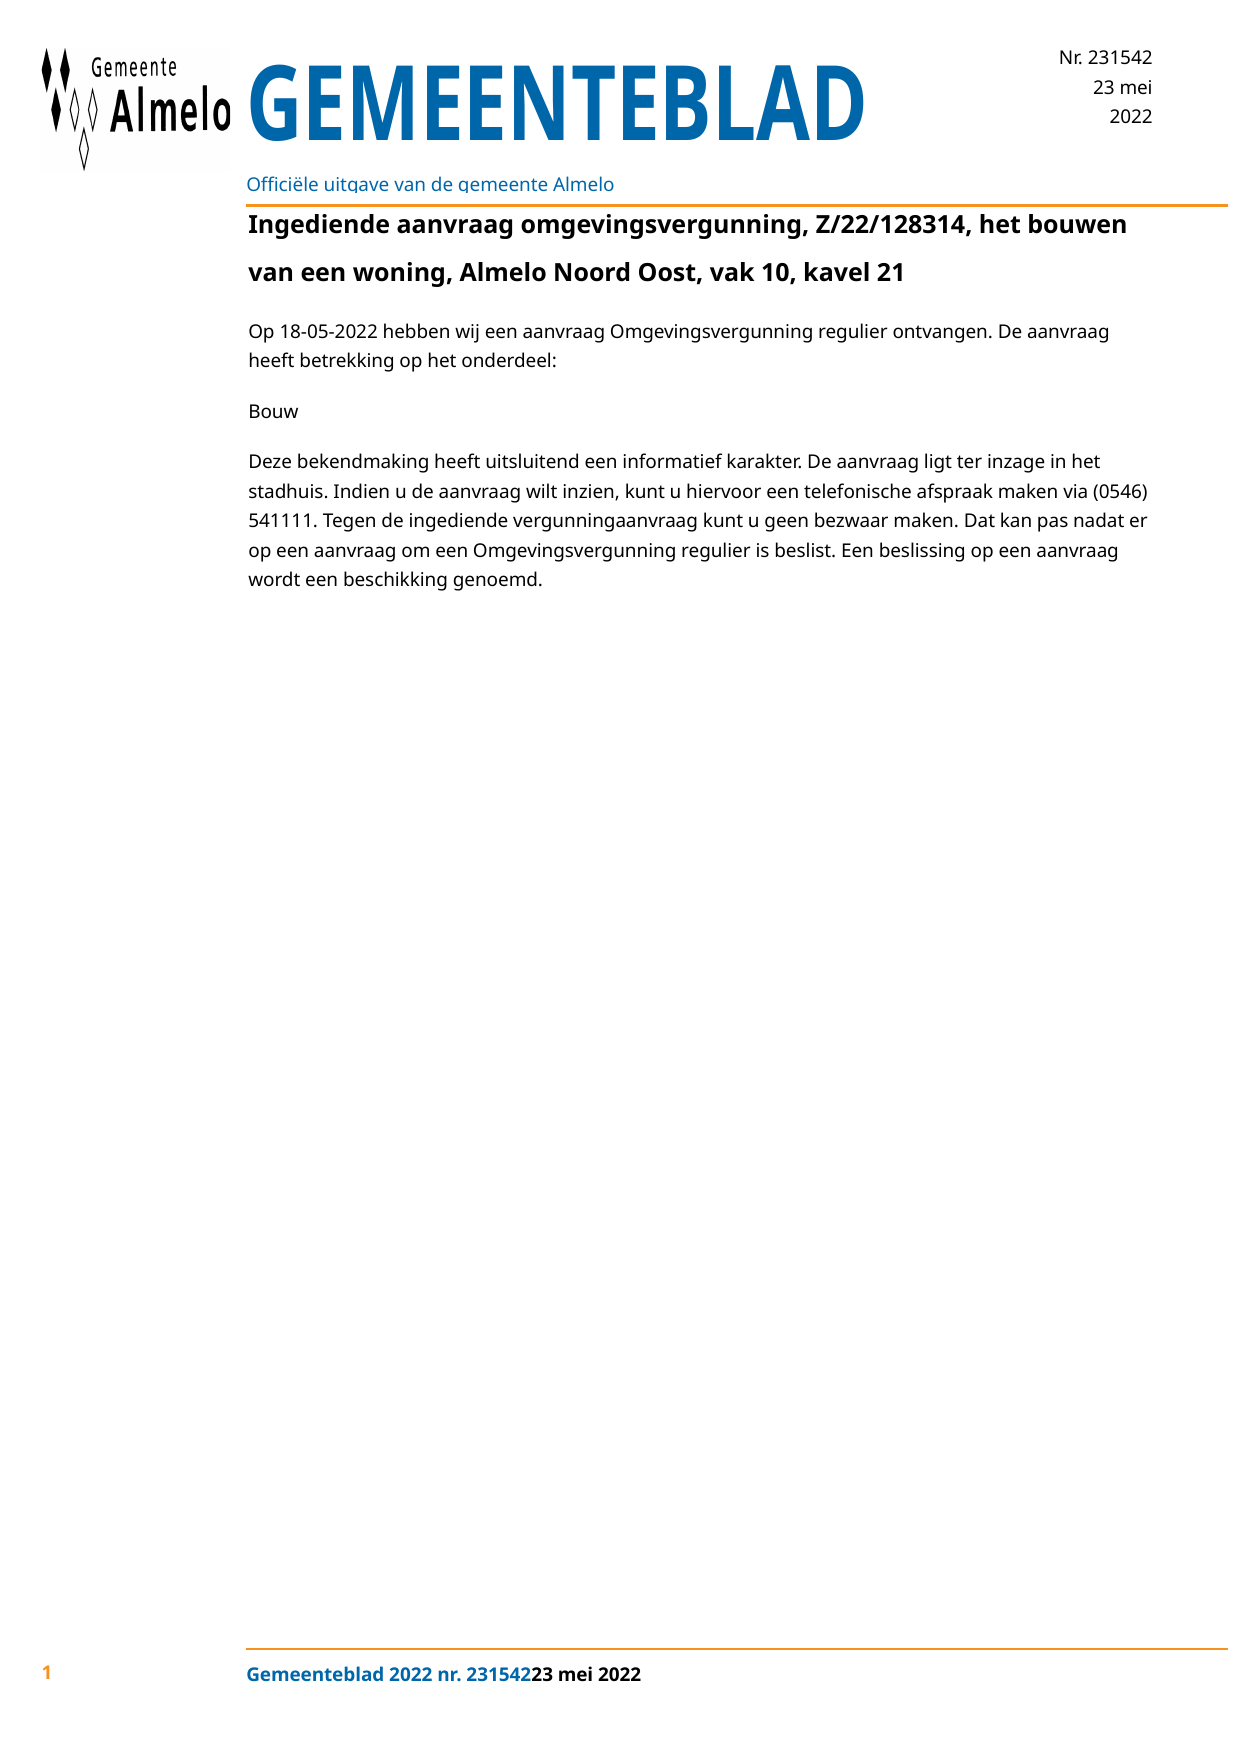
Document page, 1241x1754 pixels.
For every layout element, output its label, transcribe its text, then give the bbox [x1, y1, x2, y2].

picture [41, 47, 231, 172]
text Bouw [248, 398, 1152, 424]
text Ingediende aanvraag omgevingsvergunning, Z/22/128314, het bouwen van een woning, Almelo Noord Oost, vak 10, kavel 21 [248, 207, 1152, 288]
text Deze bekendmaking heeft uitsluitend een informatief karakter. De aanvraag ligt ter inzage in het stadhuis. Indien u de aanvraag wilt inzien, kunt u hiervoor een telefonische afspraak maken via (0546) 541111. Tegen de ingediende vergunningaanvraag kunt u geen bezwaar maken. Dat kan pas nadat er op een aanvraag om een Omgevingsvergunning regulier is beslist. Een beslissing op een aanvraag wordt een beschikking genoemd. [248, 448, 1152, 592]
text Op 18-05-2022 hebben wij een aanvraag Omgevingsvergunning regulier ontvangen. De aanvraag heeft betrekking op het onderdeel: [248, 318, 1152, 373]
